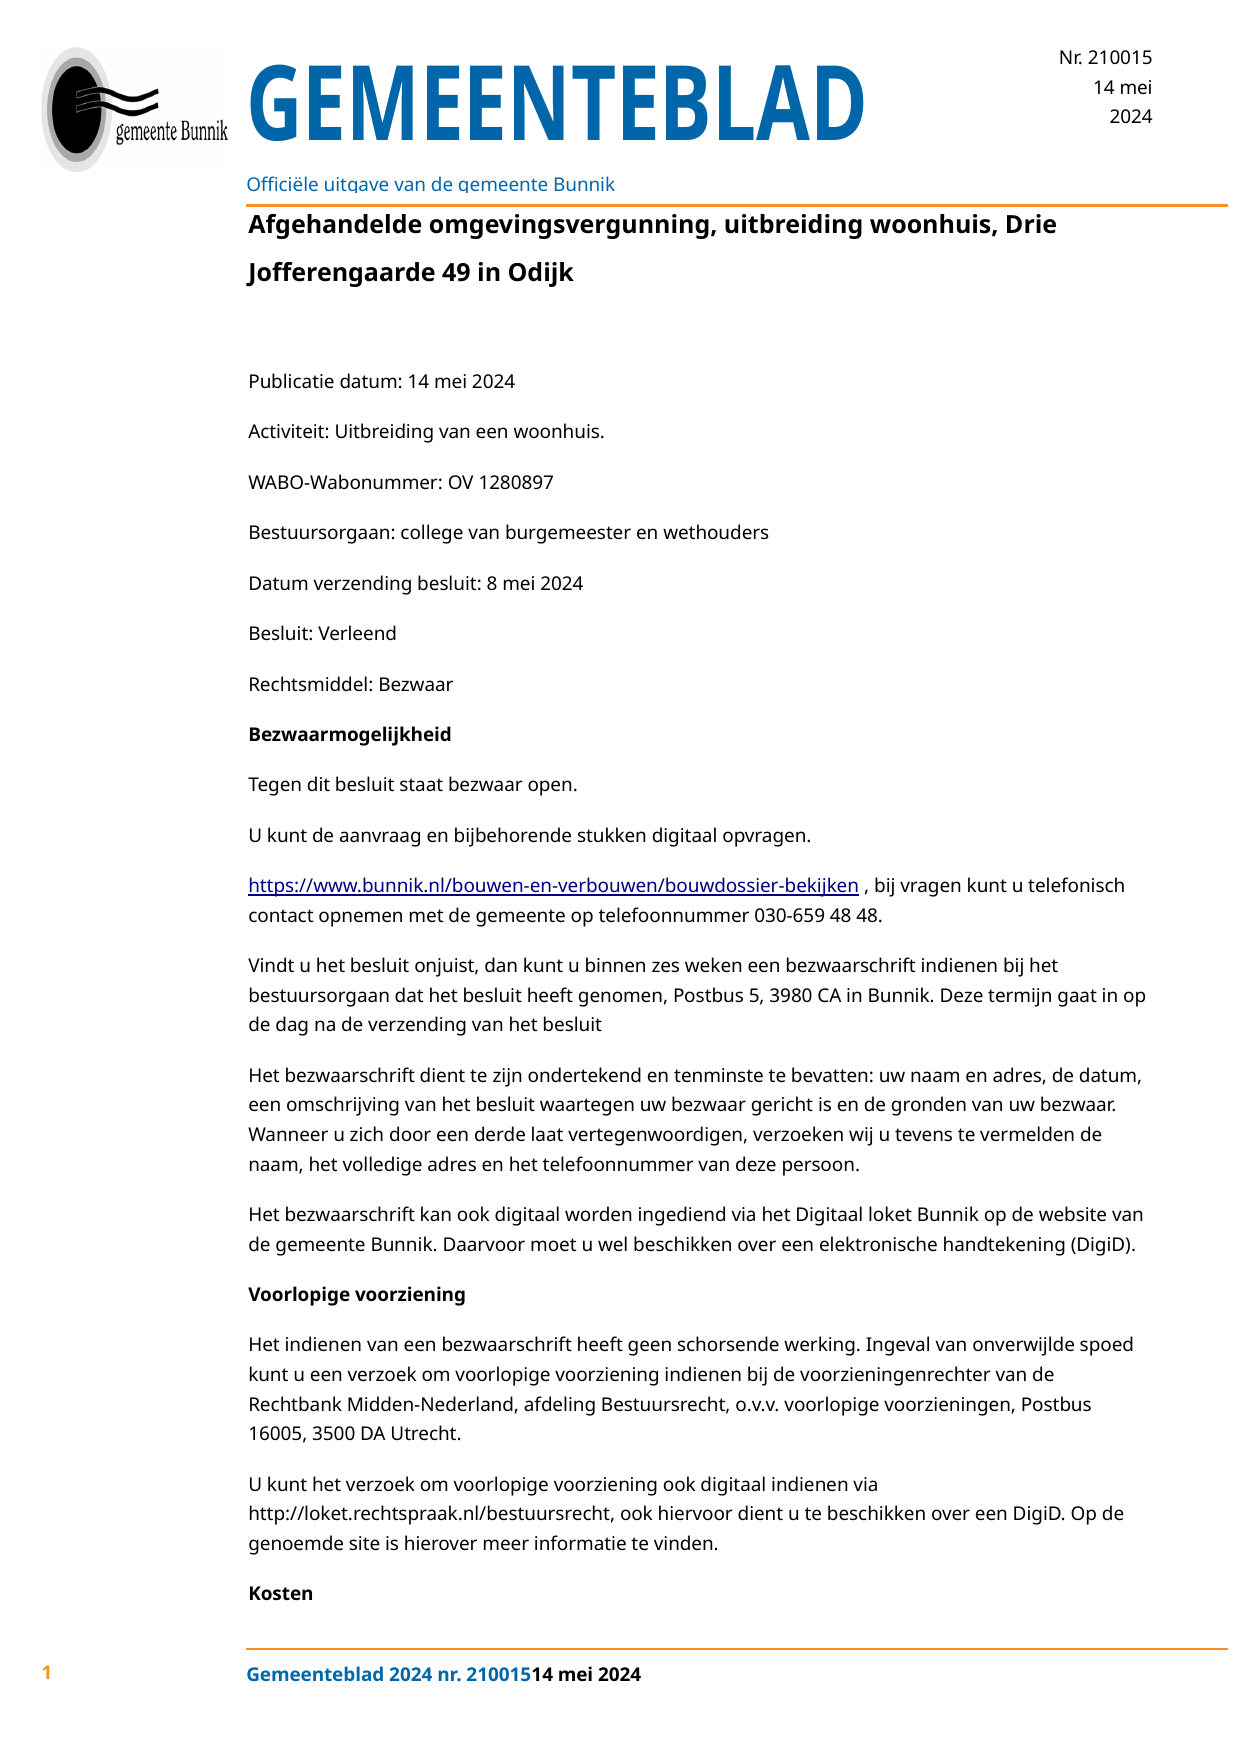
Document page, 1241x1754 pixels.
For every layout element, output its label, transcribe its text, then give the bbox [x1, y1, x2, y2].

text Afgehandelde omgevingsvergunning, uitbreiding woonhuis, Drie Jofferengaarde 49 in Odijk [248, 207, 1152, 288]
text Activiteit: Uitbreiding van een woonhuis. [248, 419, 1152, 444]
picture [41, 47, 231, 172]
text Rechtsmiddel: Bezwaar [248, 671, 1152, 697]
text U kunt het verzoek om voorlopige voorziening ook digitaal indienen via http://loket.rechtspraak.nl/bestuursrecht, ook hiervoor dient u te beschikken over een DigiD. Op de genoemde site is hierover meer informatie te vinden. [248, 1471, 1152, 1556]
text WABO-Wabonummer: OV 1280897 [248, 469, 1152, 495]
text Besluit: Verleend [248, 620, 1152, 646]
text Tegen dit besluit staat bezwaar open. [248, 772, 1152, 797]
text Het bezwaarschrift kan ook digitaal worden ingediend via het Digitaal loket Bunnik op de website van de gemeente Bunnik. Daarvoor moet u wel beschikken over een elektronische handtekening (DigiD). [248, 1201, 1152, 1257]
text Publicatie datum: 14 mei 2024 [248, 368, 1152, 394]
text Het indienen van een bezwaarschrift heeft geen schorsende werking. Ingeval van onverwijlde spoed kunt u een verzoek om voorlopige voorziening indienen bij de voorzieningenrechter van de Rechtbank Midden-Nederland, afdeling Bestuursrecht, o.v.v. voorlopige voorzieningen, Postbus 16005, 3500 DA Utrecht. [248, 1332, 1152, 1446]
text Bezwaarmogelijkheid [248, 721, 1152, 747]
text Bestuursorgaan: college van burgemeester en wethouders [248, 519, 1152, 545]
text Vindt u het besluit onjuist, dan kunt u binnen zes weken een bezwaarschrift indienen bij het bestuursorgaan dat het besluit heeft genomen, Postbus 5, 3980 CA in Bunnik. Deze termijn gaat in op de dag na de verzending van het besluit [248, 952, 1152, 1037]
text Het bezwaarschrift dient te zijn ondertekend en tenminste te bevatten: uw naam en adres, de datum, een omschrijving van het besluit waartegen uw bezwaar gericht is en de gronden van uw bezwaar. Wanneer u zich door een derde laat vertegenwoordigen, verzoeken wij u tevens te vermelden de naam, het volledige adres en het telefoonnummer van deze persoon. [248, 1062, 1152, 1177]
text Datum verzending besluit: 8 mei 2024 [248, 570, 1152, 596]
text https://www.bunnik.nl/bouwen-en-verbouwen/bouwdossier-bekijken , bij vragen kunt u telefonisch contact opnemen met de gemeente op telefoonnummer 030-659 48 48. [248, 872, 1152, 928]
text Kosten [248, 1580, 1152, 1606]
text U kunt de aanvraag en bijbehorende stukken digitaal opvragen. [248, 822, 1152, 848]
text Voorlopige voorziening [248, 1281, 1152, 1307]
